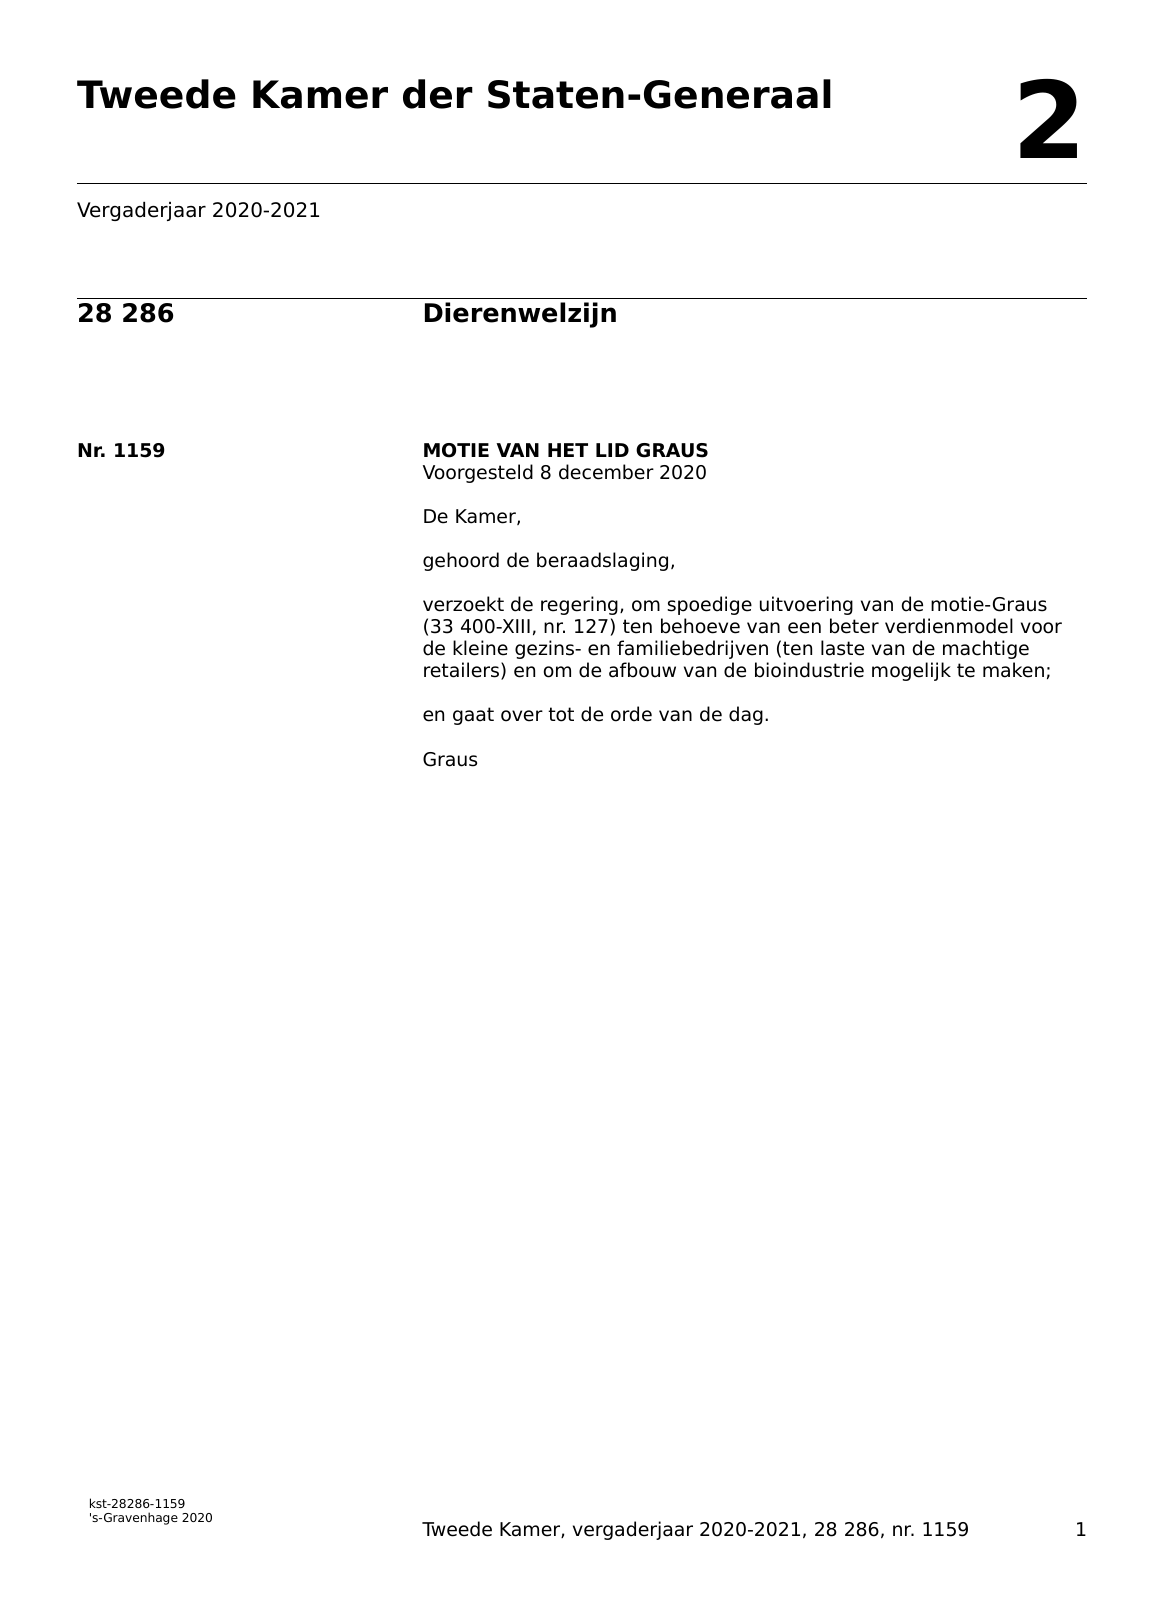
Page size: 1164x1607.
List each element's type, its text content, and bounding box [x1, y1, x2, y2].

subtitle 28 286 Dierenwelzijn [77, 299, 1087, 329]
text kst-28286-1159 [88, 1497, 323, 1511]
text De Kamer, [422, 506, 1087, 528]
text verzoekt de regering, om spoedige uitvoering van de motie-Graus (33 400-XIII, nr. 127) ten behoeve van een beter verdienmodel voor de kleine gezins- en familiebedrijven (ten laste van de machtige retailers) en om de afbouw van de bioindustrie mogelijk te maken; [422, 594, 1087, 682]
table_cell Vergaderjaar 2020-2021 [77, 184, 1087, 298]
table_header 2 [886, 59, 1087, 183]
text Voorgesteld 8 december 2020 [422, 462, 1087, 484]
text 's-Gravenhage 2020 [88, 1511, 323, 1525]
text gehoord de beraadslaging, [422, 550, 1087, 572]
text Graus [422, 748, 1087, 770]
text en gaat over tot de orde van de dag. [422, 704, 1087, 726]
table_header Tweede Kamer der Staten-Generaal [77, 59, 886, 183]
subtitle Nr. 1159 MOTIE VAN HET LID GRAUS [77, 440, 1087, 462]
